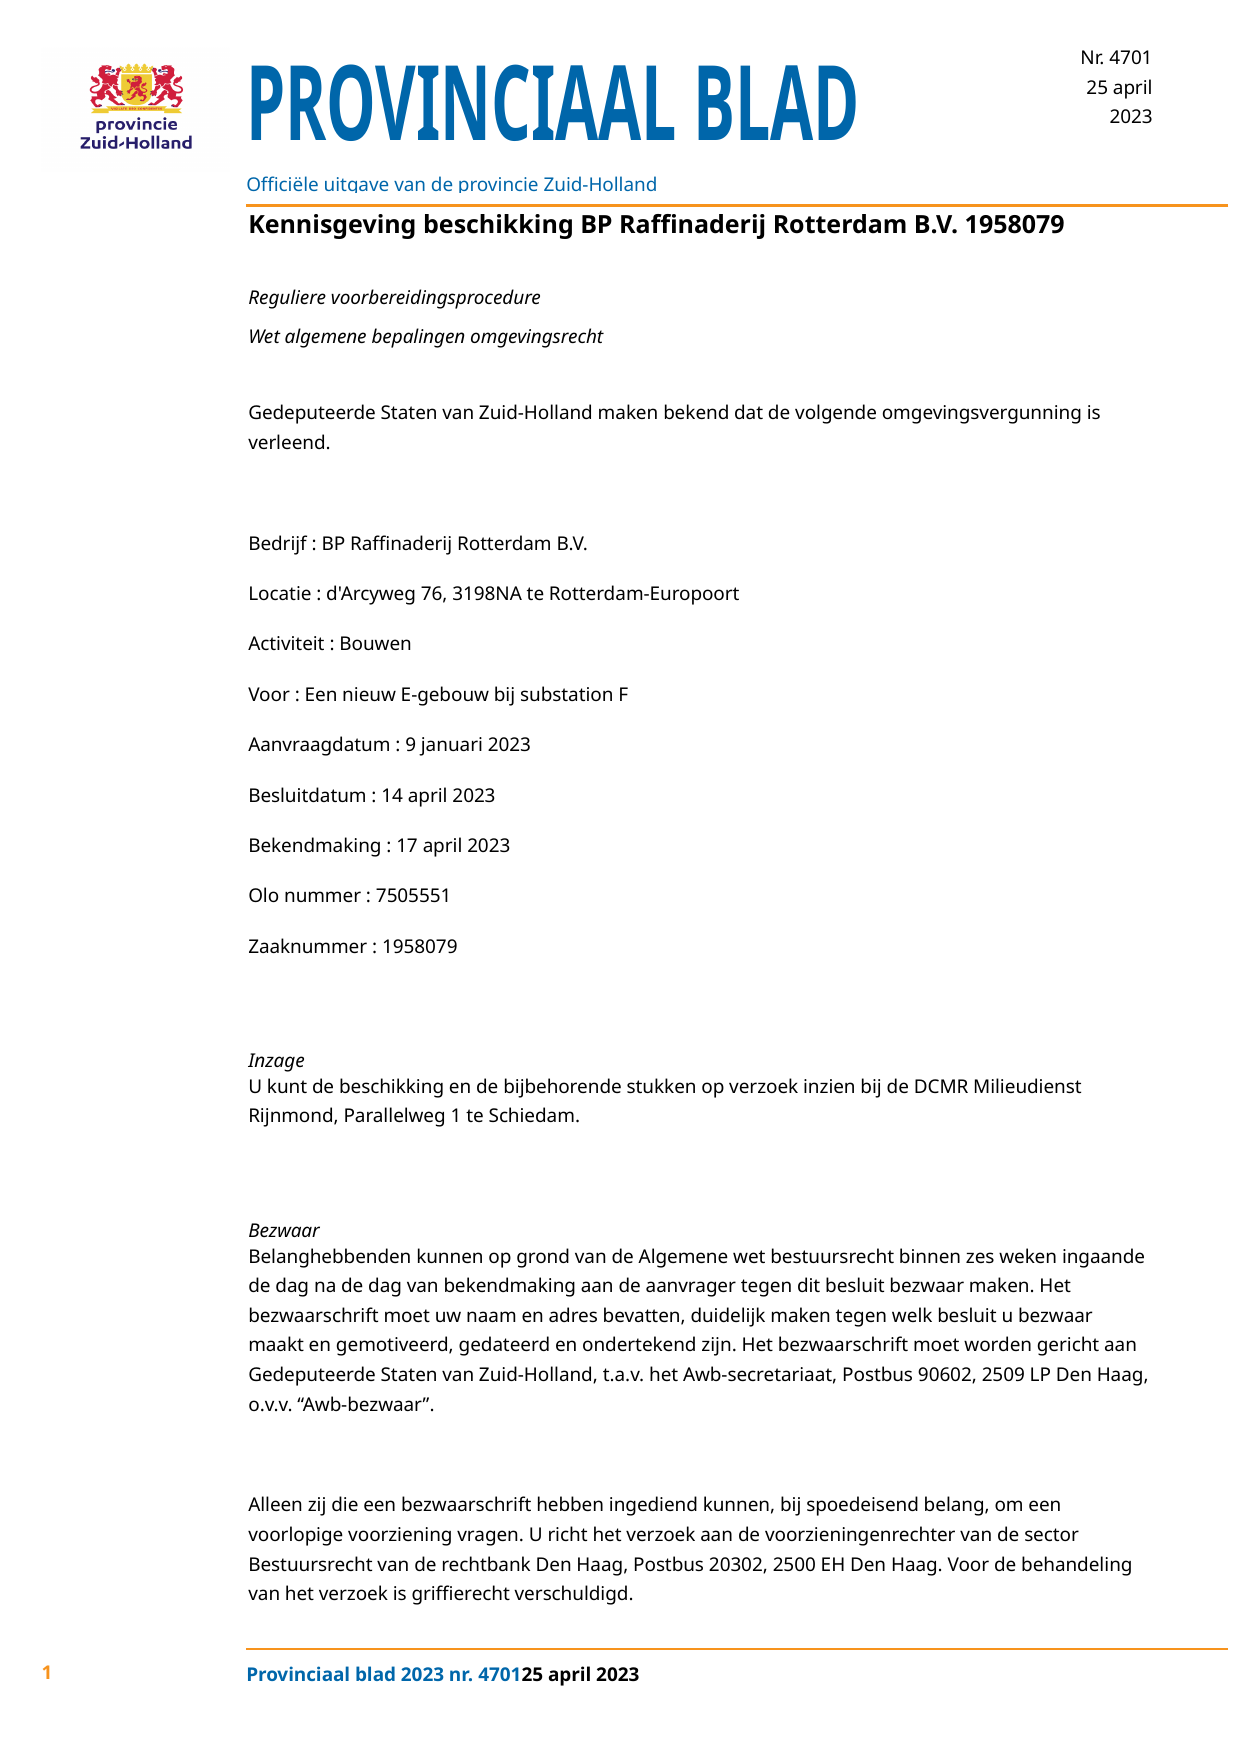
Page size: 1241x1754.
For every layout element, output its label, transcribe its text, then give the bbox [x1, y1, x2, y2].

text Zaaknummer : 1958079 [248, 933, 1152, 959]
text Inzage [248, 1047, 1152, 1073]
text Gedeputeerde Staten van Zuid-Holland maken bekend dat de volgende omgevingsvergunning is verleend. [248, 399, 1152, 454]
text Besluitdatum : 14 april 2023 [248, 782, 1152, 807]
text Belanghebbenden kunnen op grond van de Algemene wet bestuursrecht binnen zes weken ingaande de dag na de dag van bekendmaking aan de aanvrager tegen dit besluit bezwaar maken. Het bezwaarschrift moet uw naam en adres bevatten, duidelijk maken tegen welk besluit u bezwaar maakt en gemotiveerd, gedateerd en ondertekend zijn. Het bezwaarschrift moet worden gericht aan Gedeputeerde Staten van Zuid-Holland, t.a.v. het Awb-secretariaat, Postbus 90602, 2509 LP Den Haag, o.v.v. “Awb-bezwaar”. [248, 1243, 1152, 1416]
text Bezwaar [248, 1217, 1152, 1243]
text Voor : Een nieuw E-gebouw bij substation F [248, 681, 1152, 707]
text Wet algemene bepalingen omgevingsrecht [248, 323, 1152, 349]
text Locatie : d'Arcyweg 76, 3198NA te Rotterdam-Europoort [248, 580, 1152, 606]
text Aanvraagdatum : 9 januari 2023 [248, 731, 1152, 757]
text Activiteit : Bouwen [248, 631, 1152, 656]
text Bedrijf : BP Raffinaderij Rotterdam B.V. [248, 530, 1152, 555]
text Bekendmaking : 17 april 2023 [248, 832, 1152, 858]
text Olo nummer : 7505551 [248, 883, 1152, 908]
picture [41, 47, 231, 172]
text Alleen zij die een bezwaarschrift hebben ingediend kunnen, bij spoedeisend belang, om een voorlopige voorziening vragen. U richt het verzoek aan de voorzieningenrechter van de sector Bestuursrecht van de rechtbank Den Haag, Postbus 20302, 2500 EH Den Haag. Voor de behandeling van het verzoek is griffierecht verschuldigd. [248, 1492, 1152, 1606]
text Kennisgeving beschikking BP Raffinaderij Rotterdam B.V. 1958079 [248, 207, 1152, 241]
text Reguliere voorbereidingsprocedure [248, 284, 1152, 309]
text U kunt de beschikking en de bijbehorende stukken op verzoek inzien bij de DCMR Milieudienst Rijnmond, Parallelweg 1 te Schiedam. [248, 1073, 1152, 1128]
